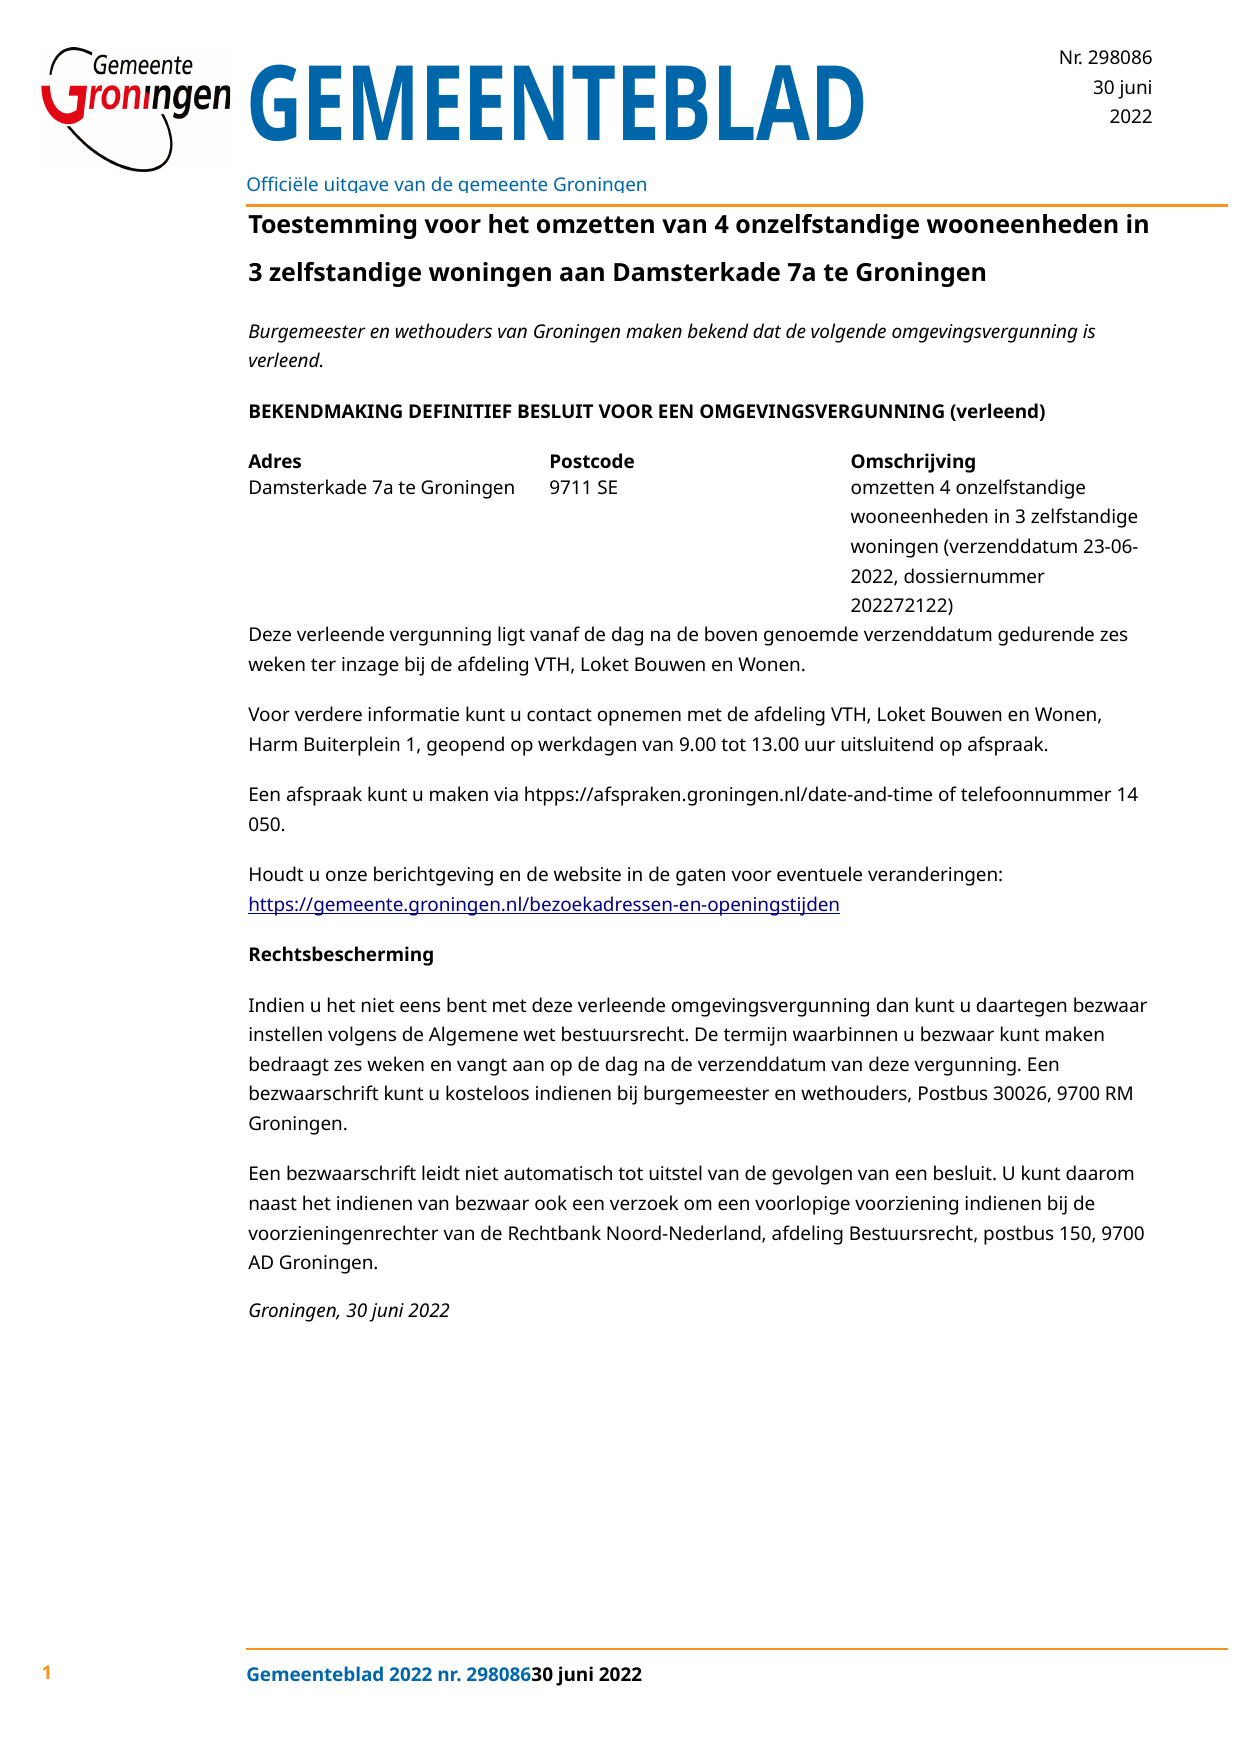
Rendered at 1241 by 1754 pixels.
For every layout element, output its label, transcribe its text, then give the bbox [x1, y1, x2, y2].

text Burgemeester en wethouders van Groningen maken bekend dat de volgende omgevingsvergunning is verleend. [248, 318, 1152, 373]
text Voor verdere informatie kunt u contact opnemen met de afdeling VTH, Loket Bouwen en Wonen, Harm Buiterplein 1, geopend op werkdagen van 9.00 tot 13.00 uur uitsluitend op afspraak. [248, 701, 1152, 757]
text Deze verleende vergunning ligt vanaf de dag na de boven genoemde verzenddatum gedurende zes weken ter inzage bij de afdeling VTH, Loket Bouwen en Wonen. [248, 621, 1152, 677]
table_header Postcode [549, 449, 850, 474]
text Indien u het niet eens bent met deze verleende omgevingsvergunning dan kunt u daartegen bezwaar instellen volgens de Algemene wet bestuursrecht. De termijn waarbinnen u bezwaar kunt maken bedraagt zes weken en vangt aan op de dag na de verzenddatum van deze vergunning. Een bezwaarschrift kunt u kosteloos indienen bij burgemeester en wethouders, Postbus 30026, 9700 RM Groningen. [248, 992, 1152, 1136]
text Rechtsbescherming [248, 941, 1152, 967]
text Een afspraak kunt u maken via htpps://afspraken.groningen.nl/date-and-time of telefoonnummer 14 050. [248, 781, 1152, 837]
table_cell omzetten 4 onzelfstandige wooneenheden in 3 zelfstandige woningen (verzenddatum 23-06-2022, dossiernummer 202272122) [850, 474, 1152, 618]
text Een bezwaarschrift leidt niet automatisch tot uitstel van de gevolgen van een besluit. U kunt daarom naast het indienen van bezwaar ook een verzoek om een voorlopige voorziening indienen bij de voorzieningenrechter van de Rechtbank Noord-Nederland, afdeling Bestuursrecht, postbus 150, 9700 AD Groningen. [248, 1161, 1152, 1275]
table_cell Damsterkade 7a te Groningen [248, 474, 549, 618]
text BEKENDMAKING DEFINITIEF BESLUIT VOOR EEN OMGEVINGSVERGUNNING (verleend) [248, 398, 1152, 424]
text Toestemming voor het omzetten van 4 onzelfstandige wooneenheden in 3 zelfstandige woningen aan Damsterkade 7a te Groningen [248, 207, 1152, 288]
table_header Adres [248, 449, 549, 474]
text Groningen, 30 juni 2022 [248, 1297, 1152, 1323]
text Houdt u onze berichtgeving en de website in de gaten voor eventuele veranderingen: https://gemeente.groningen.nl/bezoekadressen-en-openingstijden [248, 861, 1152, 917]
table_header Omschrijving [850, 449, 1152, 474]
table_cell 9711 SE [549, 474, 850, 618]
picture [41, 47, 231, 172]
